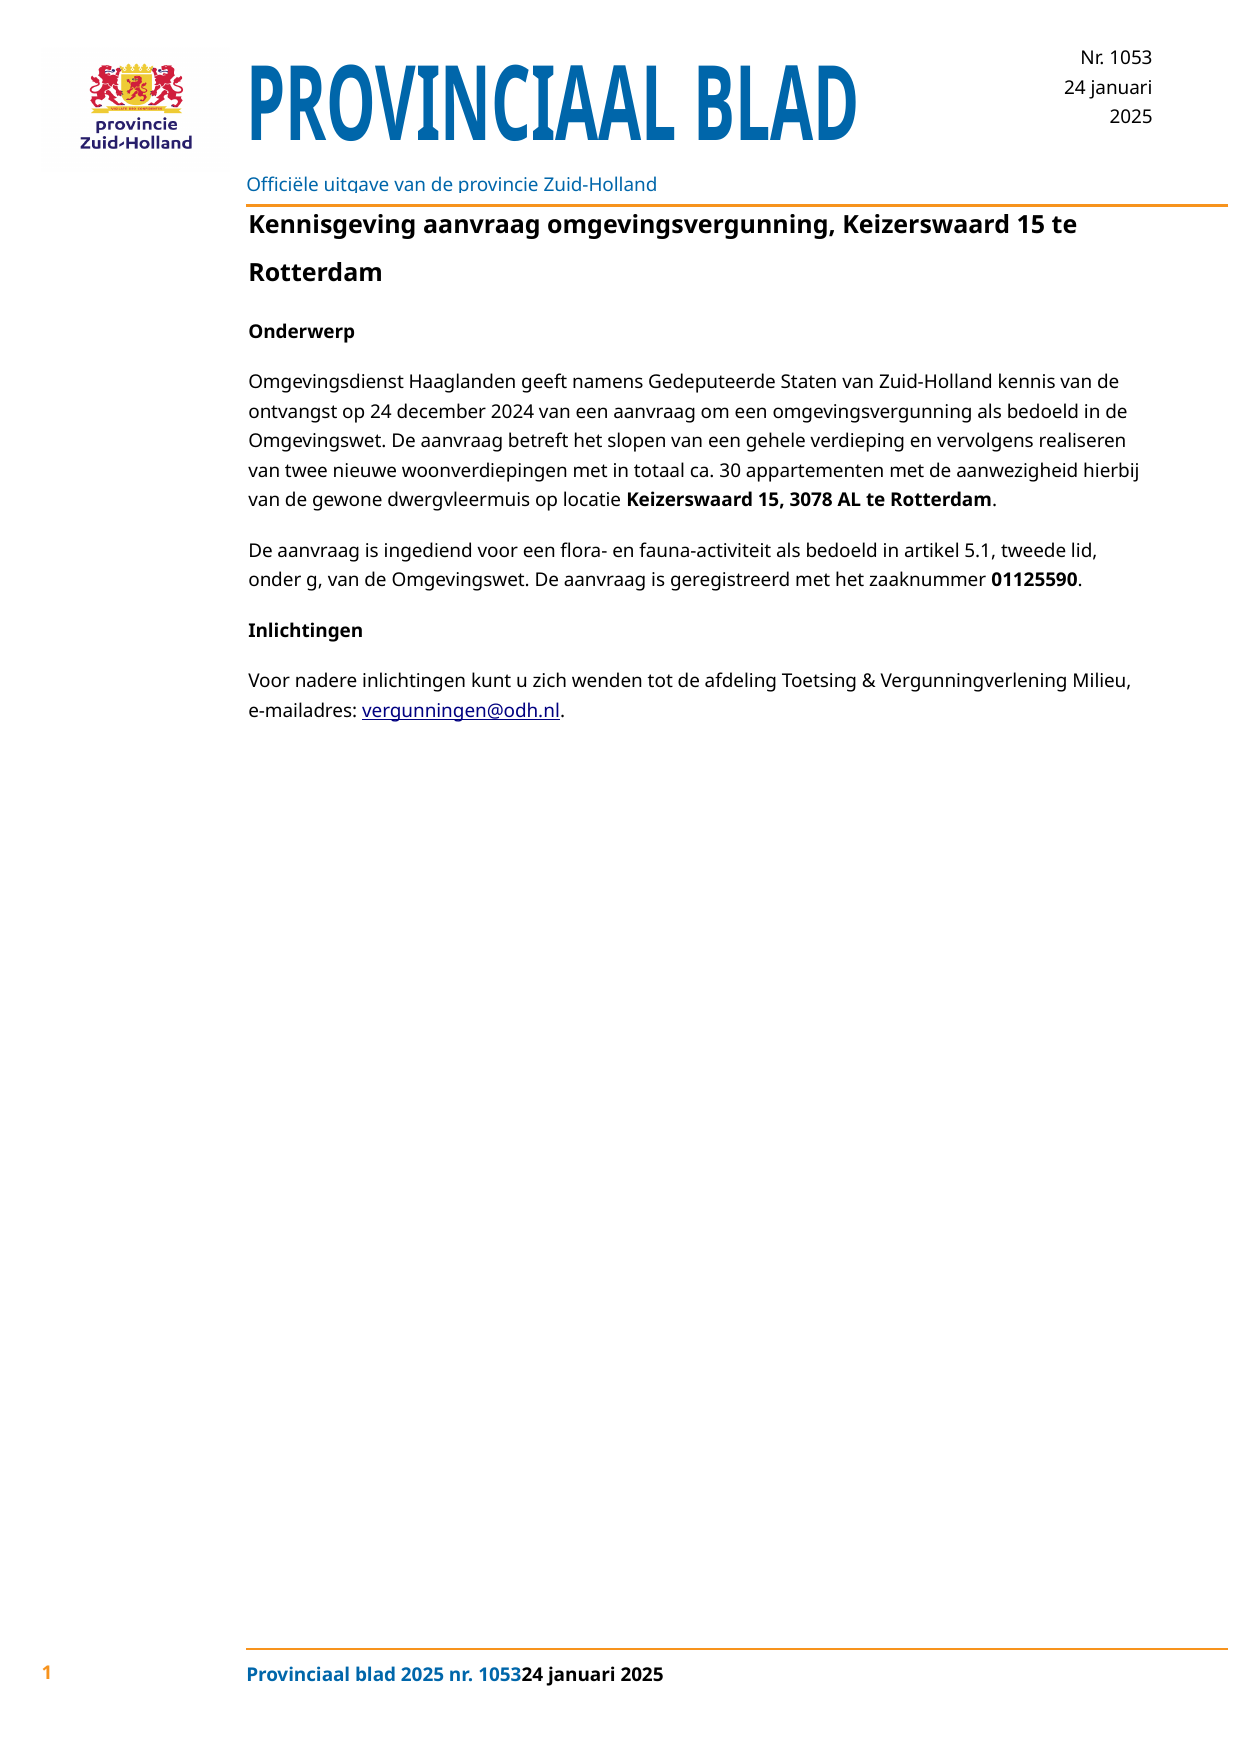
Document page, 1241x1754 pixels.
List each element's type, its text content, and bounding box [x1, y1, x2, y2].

text Kennisgeving aanvraag omgevingsvergunning, Keizerswaard 15 te Rotterdam [248, 207, 1152, 288]
picture [41, 47, 231, 172]
text Onderwerp [248, 318, 1152, 344]
text Omgevingsdienst Haaglanden geeft namens Gedeputeerde Staten van Zuid-Holland kennis van de ontvangst op 24 december 2024 van een aanvraag om een omgevingsvergunning als bedoeld in de Omgevingswet. De aanvraag betreft het slopen van een gehele verdieping en vervolgens realiseren van twee nieuwe woonverdiepingen met in totaal ca. 30 appartementen met de aanwezigheid hierbij van de gewone dwergvleermuis op locatie Keizerswaard 15, 3078 AL te Rotterdam. [248, 368, 1152, 512]
text Inlichtingen [248, 617, 1152, 643]
text Voor nadere inlichtingen kunt u zich wenden tot de afdeling Toetsing & Vergunningverlening Milieu, e-mailadres: vergunningen@odh.nl. [248, 667, 1152, 723]
text De aanvraag is ingediend voor een flora- en fauna-activiteit als bedoeld in artikel 5.1, tweede lid, onder g, van de Omgevingswet. De aanvraag is geregistreerd met het zaaknummer 01125590. [248, 537, 1152, 592]
